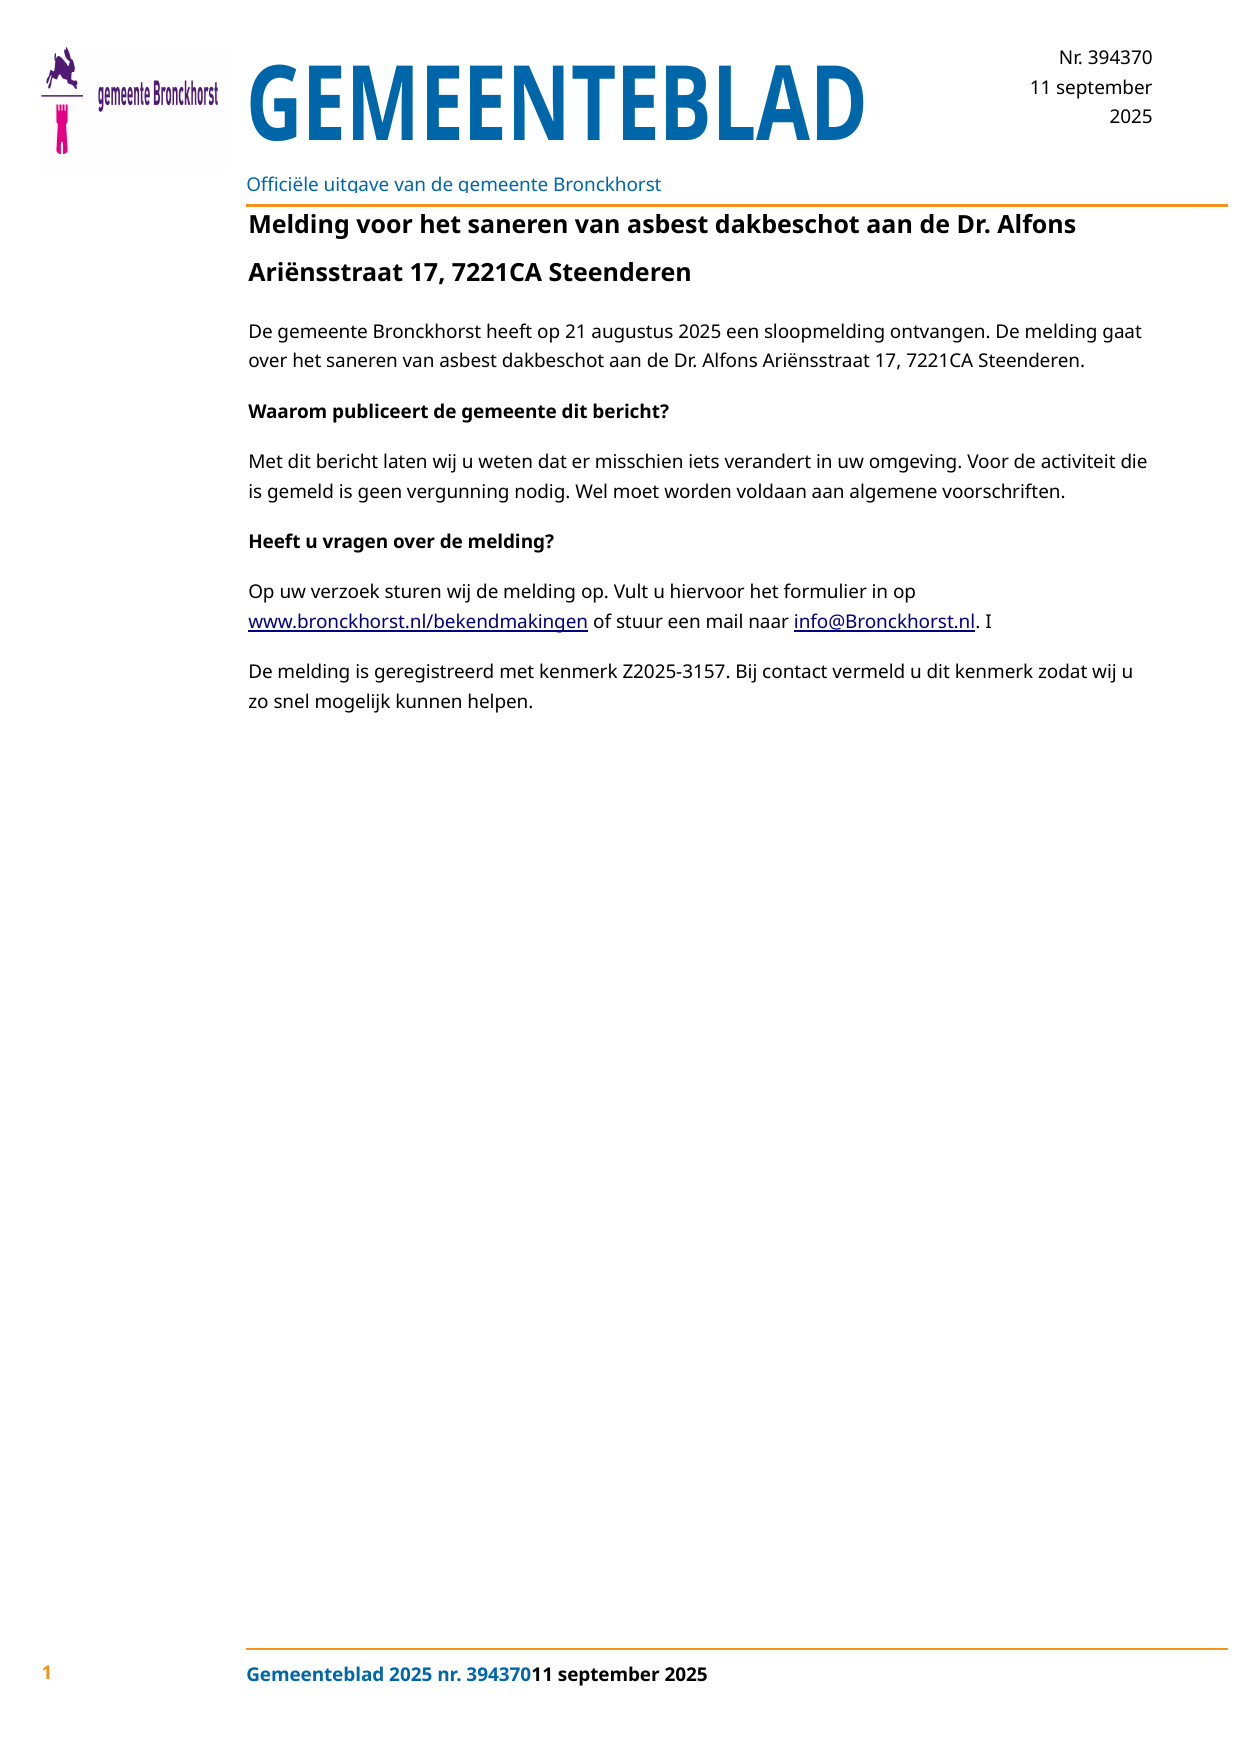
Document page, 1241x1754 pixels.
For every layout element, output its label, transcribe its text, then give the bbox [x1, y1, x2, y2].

text Met dit bericht laten wij u weten dat er misschien iets verandert in uw omgeving. Voor de activiteit die is gemeld is geen vergunning nodig. Wel moet worden voldaan aan algemene voorschriften. [248, 448, 1152, 504]
text Waarom publiceert de gemeente dit bericht? [248, 398, 1152, 424]
text De melding is geregistreerd met kenmerk Z2025-3157. Bij contact vermeld u dit kenmerk zodat wij u zo snel mogelijk kunnen helpen. [248, 659, 1152, 714]
text Heeft u vragen over de melding? [248, 528, 1152, 554]
text Op uw verzoek sturen wij de melding op. Vult u hiervoor het formulier in op www.bronckhorst.nl/bekendmakingen of stuur een mail naar info@Bronckhorst.nl. I [248, 579, 1152, 634]
picture [41, 47, 231, 172]
text De gemeente Bronckhorst heeft op 21 augustus 2025 een sloopmelding ontvangen. De melding gaat over het saneren van asbest dakbeschot aan de Dr. Alfons Ariënsstraat 17, 7221CA Steenderen. [248, 318, 1152, 373]
text Melding voor het saneren van asbest dakbeschot aan de Dr. Alfons Ariënsstraat 17, 7221CA Steenderen [248, 207, 1152, 288]
